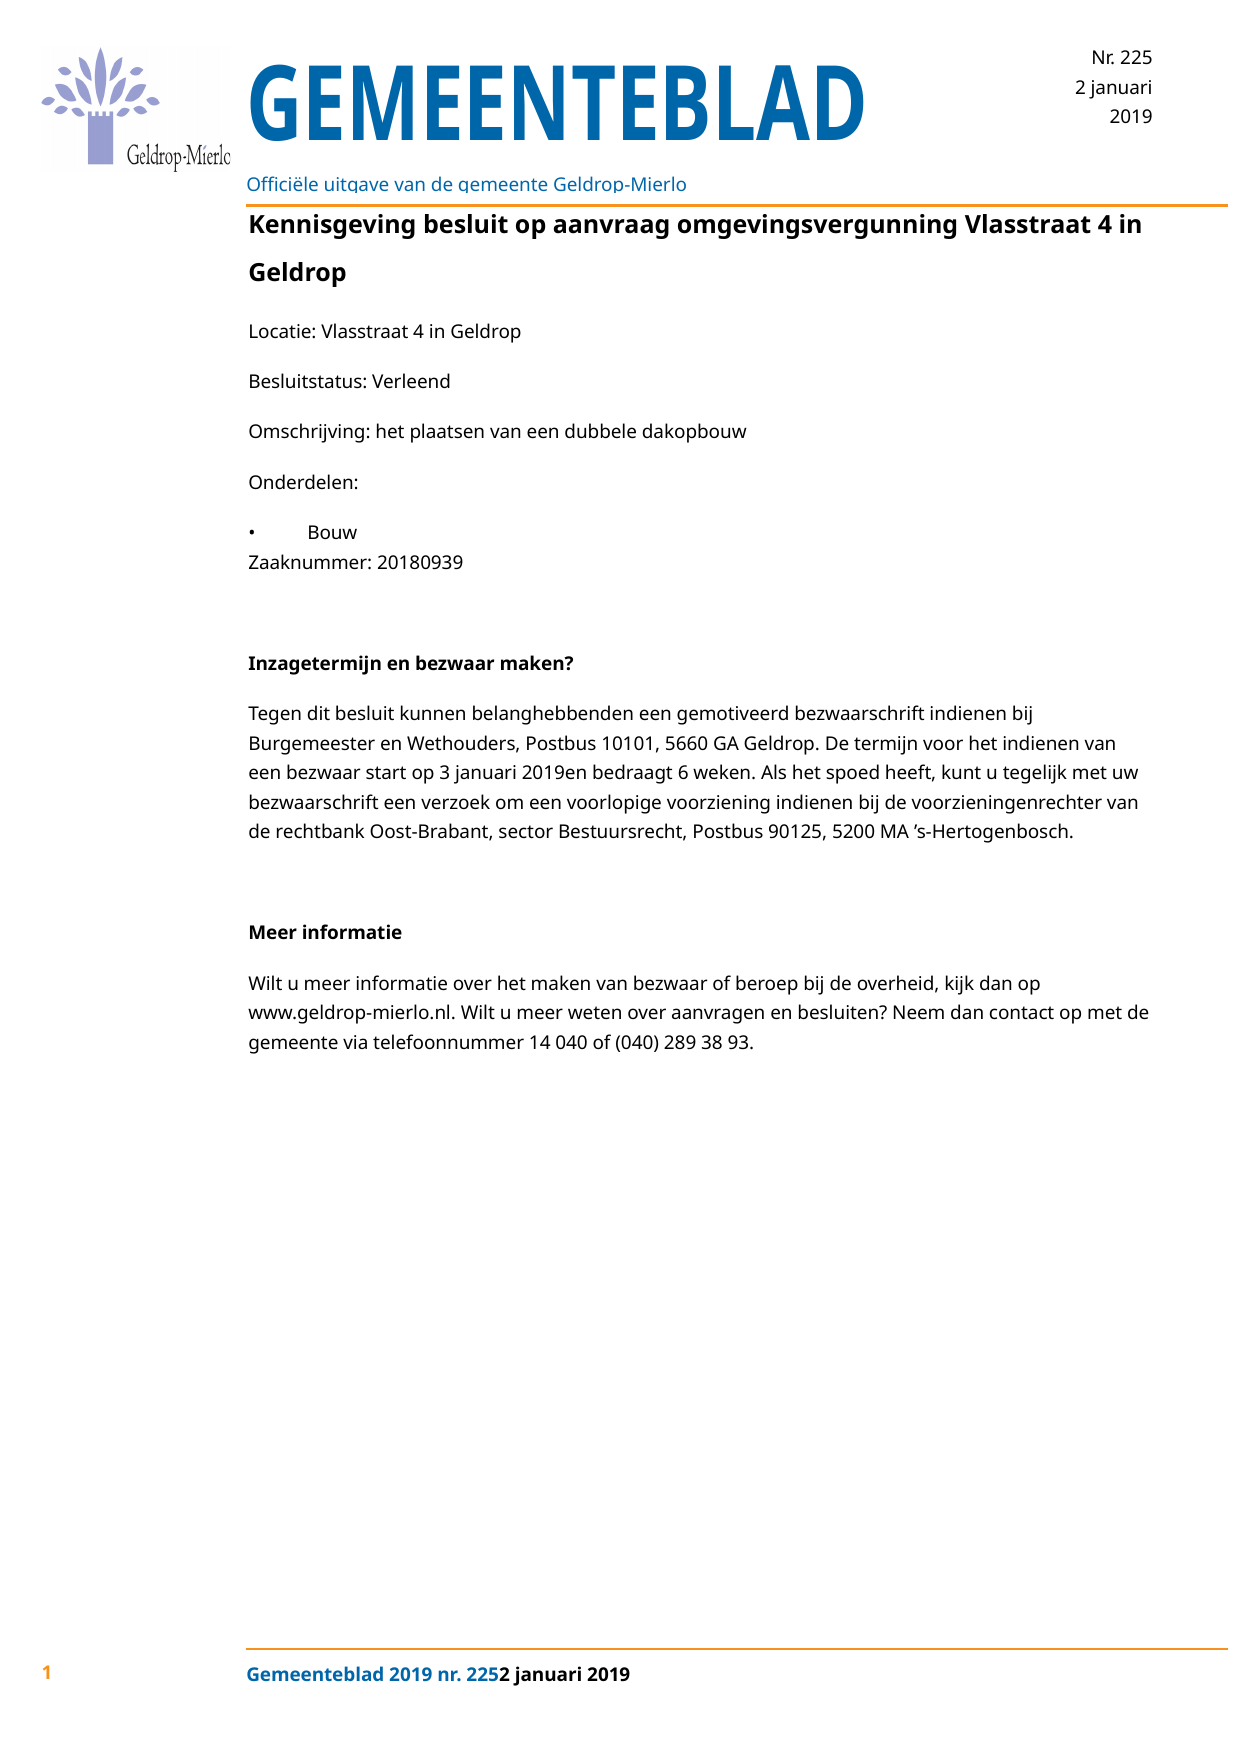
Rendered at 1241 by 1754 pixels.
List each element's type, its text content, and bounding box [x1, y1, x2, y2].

list Bouw [248, 519, 1152, 545]
text Zaaknummer: 20180939 [248, 549, 1152, 575]
text Omschrijving: het plaatsen van een dubbele dakopbouw [248, 419, 1152, 444]
picture [41, 47, 231, 172]
text Besluitstatus: Verleend [248, 368, 1152, 394]
text Onderdelen: [248, 469, 1152, 495]
text Locatie: Vlasstraat 4 in Geldrop [248, 318, 1152, 344]
text Inzagetermijn en bezwaar maken? [248, 650, 1152, 676]
text Wilt u meer informatie over het maken van bezwaar of beroep bij de overheid, kijk dan op www.geldrop-mierlo.nl. Wilt u meer weten over aanvragen en besluiten? Neem dan contact op met de gemeente via telefoonnummer 14 040 of (040) 289 38 93. [248, 970, 1152, 1055]
text Kennisgeving besluit op aanvraag omgevingsvergunning Vlasstraat 4 in Geldrop [248, 207, 1152, 288]
text Tegen dit besluit kunnen belanghebbenden een gemotiveerd bezwaarschrift indienen bij Burgemeester en Wethouders, Postbus 10101, 5660 GA Geldrop. De termijn voor het indienen van een bezwaar start op 3 januari 2019en bedraagt 6 weken. Als het spoed heeft, kunt u tegelijk met uw bezwaarschrift een verzoek om een voorlopige voorziening indienen bij de voorzieningenrechter van de rechtbank Oost-Brabant, sector Bestuursrecht, Postbus 90125, 5200 MA ’s-Hertogenbosch. [248, 700, 1152, 844]
text Meer informatie [248, 919, 1152, 945]
